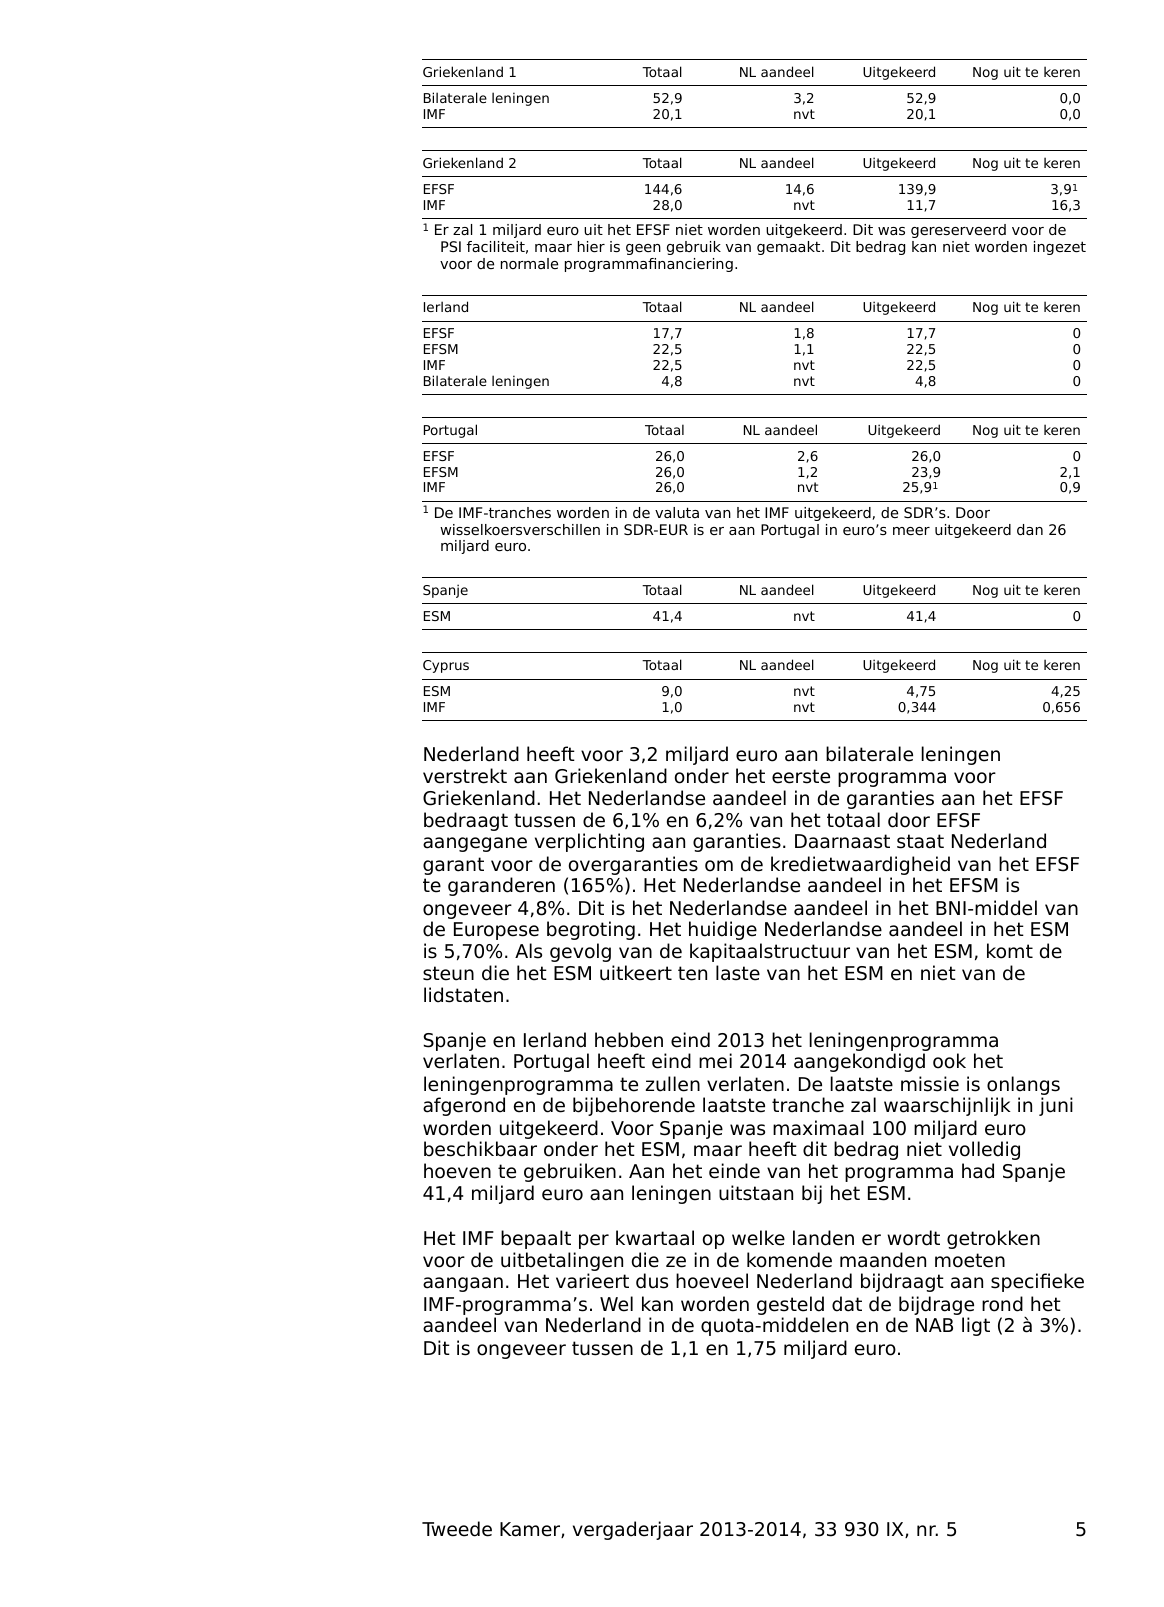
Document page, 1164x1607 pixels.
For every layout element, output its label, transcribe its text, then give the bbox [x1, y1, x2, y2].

table_header Ierland [422, 296, 580, 321]
table_cell 26,0 [582, 444, 691, 464]
table_cell IMF [422, 198, 580, 218]
table_cell 139,9 [821, 177, 942, 198]
table_header Totaal [580, 60, 688, 85]
table_header Uitgekeerd [821, 151, 942, 176]
table_header Cyprus [422, 653, 580, 678]
table_cell 28,0 [580, 198, 688, 218]
table_cell 0,9 [947, 480, 1087, 501]
table_cell 17,7 [580, 322, 688, 342]
table_cell 0,0 [942, 86, 1087, 107]
table_cell 4,8 [821, 374, 942, 394]
table_cell 23,9 [824, 465, 947, 480]
table_cell EFSF [422, 322, 580, 342]
table_header Nog uit te keren [942, 60, 1087, 85]
table_cell 0,344 [821, 700, 942, 720]
table_cell Bilaterale leningen [422, 86, 580, 107]
table_cell IMF [422, 358, 580, 373]
table_cell nvt [688, 107, 821, 127]
table_cell 17,7 [821, 322, 942, 342]
table_cell 3,2 [688, 86, 821, 107]
table_cell 41,4 [580, 604, 688, 629]
table_cell 14,6 [688, 177, 821, 198]
table_cell 4,8 [580, 374, 688, 394]
table_header Nog uit te keren [942, 578, 1087, 603]
table_cell nvt [688, 358, 821, 373]
table_cell 1,1 [688, 342, 821, 358]
table_cell 0,656 [942, 700, 1087, 720]
table_cell 144,6 [580, 177, 688, 198]
table_header Griekenland 2 [422, 151, 580, 176]
table_header NL aandeel [691, 418, 824, 443]
table_cell nvt [688, 198, 821, 218]
table_header Portugal [422, 418, 582, 443]
table_header Totaal [582, 418, 691, 443]
table_cell 22,5 [821, 342, 942, 358]
table_header Griekenland 1 [422, 60, 580, 85]
table_header NL aandeel [688, 653, 821, 678]
table_cell EFSF [422, 177, 580, 198]
table_header Totaal [580, 151, 688, 176]
table_cell 16,3 [942, 198, 1087, 218]
table_header Uitgekeerd [821, 653, 942, 678]
table_cell 4,25 [942, 680, 1087, 700]
table_cell 3,91 [942, 177, 1087, 198]
table_cell nvt [688, 700, 821, 720]
table_cell 0 [942, 342, 1087, 358]
table_cell 9,0 [580, 680, 688, 700]
table_cell EFSF [422, 444, 582, 464]
table_cell 41,4 [821, 604, 942, 629]
table_header Spanje [422, 578, 580, 603]
table_cell 11,7 [821, 198, 942, 218]
table_cell 0 [942, 604, 1087, 629]
table_cell EFSM [422, 465, 582, 480]
table_header Nog uit te keren [942, 653, 1087, 678]
table_cell 20,1 [580, 107, 688, 127]
table_header Totaal [580, 653, 688, 678]
table_cell 1 De IMF-tranches worden in de valuta van het IMF uitgekeerd, de SDR’s. Door wisselkoersverschillen in SDR-EUR is er aan Portugal in euro’s meer uitgekeerd dan 26 miljard euro. [422, 502, 1087, 555]
table_header Totaal [580, 578, 688, 603]
table_cell 0,0 [942, 107, 1087, 127]
table_cell Bilaterale leningen [422, 374, 580, 394]
table_header Nog uit te keren [947, 418, 1087, 443]
table_cell 1,0 [580, 700, 688, 720]
text Spanje en Ierland hebben eind 2013 het leningenprogramma verlaten. Portugal heeft eind mei 2014 aangekondigd ook het leningenprogramma te zullen verlaten. De laatste missie is onlangs afgerond en de bijbehorende laatste tranche zal waarschijnlijk in juni worden uitgekeerd. Voor Spanje was maximaal 100 miljard euro beschikbaar onder het ESM, maar heeft dit bedrag niet volledig hoeven te gebruiken. Aan het einde van het programma had Spanje 41,4 miljard euro aan leningen uitstaan bij het ESM. [422, 1029, 1087, 1205]
table_cell 2,1 [947, 465, 1087, 480]
table_cell nvt [688, 374, 821, 394]
table_header Uitgekeerd [821, 578, 942, 603]
table_cell 4,75 [821, 680, 942, 700]
table_header NL aandeel [688, 60, 821, 85]
table_cell 0 [942, 374, 1087, 394]
table_cell IMF [422, 480, 582, 501]
table_cell 26,0 [582, 465, 691, 480]
table_cell 52,9 [580, 86, 688, 107]
table_cell 1,8 [688, 322, 821, 342]
text Nederland heeft voor 3,2 miljard euro aan bilaterale leningen verstrekt aan Griekenland onder het eerste programma voor Griekenland. Het Nederlandse aandeel in de garanties aan het EFSF bedraagt tussen de 6,1% en 6,2% van het totaal door EFSF aangegane verplichting aan garanties. Daarnaast staat Nederland garant voor de overgaranties om de kredietwaardigheid van het EFSF te garanderen (165%). Het Nederlandse aandeel in het EFSM is ongeveer 4,8%. Dit is het Nederlandse aandeel in het BNI-middel van de Europese begroting. Het huidige Nederlandse aandeel in het ESM is 5,70%. Als gevolg van de kapitaalstructuur van het ESM, komt de steun die het ESM uitkeert ten laste van het ESM en niet van de lidstaten. [422, 743, 1087, 1007]
table_cell ESM [422, 680, 580, 700]
table_cell nvt [691, 480, 824, 501]
table_header NL aandeel [688, 578, 821, 603]
table_cell 52,9 [821, 86, 942, 107]
table_cell EFSM [422, 342, 580, 358]
table_cell 22,5 [580, 342, 688, 358]
table_cell 22,5 [821, 358, 942, 373]
table_header Nog uit te keren [942, 296, 1087, 321]
table_cell 0 [947, 444, 1087, 464]
table_header Uitgekeerd [821, 296, 942, 321]
table_cell nvt [688, 604, 821, 629]
table_cell 0 [942, 322, 1087, 342]
table_cell 1,2 [691, 465, 824, 480]
table_cell IMF [422, 107, 580, 127]
table_cell nvt [688, 680, 821, 700]
table_cell 26,0 [824, 444, 947, 464]
table_header NL aandeel [688, 151, 821, 176]
table_header NL aandeel [688, 296, 821, 321]
table_cell ESM [422, 604, 580, 629]
table_header Uitgekeerd [824, 418, 947, 443]
table_cell 1 Er zal 1 miljard euro uit het EFSF niet worden uitgekeerd. Dit was gereserveerd voor de PSI faciliteit, maar hier is geen gebruik van gemaakt. Dit bedrag kan niet worden ingezet voor de normale programmafinanciering. [422, 219, 1087, 273]
table_cell 20,1 [821, 107, 942, 127]
table_cell 0 [942, 358, 1087, 373]
table_header Uitgekeerd [821, 60, 942, 85]
table_cell 26,0 [582, 480, 691, 501]
table_cell 2,6 [691, 444, 824, 464]
table_cell 22,5 [580, 358, 688, 373]
table_cell IMF [422, 700, 580, 720]
table_header Totaal [580, 296, 688, 321]
table_header Nog uit te keren [942, 151, 1087, 176]
table_cell 25,91 [824, 480, 947, 501]
text Het IMF bepaalt per kwartaal op welke landen er wordt getrokken voor de uitbetalingen die ze in de komende maanden moeten aangaan. Het varieert dus hoeveel Nederland bijdraagt aan specifieke IMF-programma’s. Wel kan worden gesteld dat de bijdrage rond het aandeel van Nederland in de quota-middelen en de NAB ligt (2 à 3%). Dit is ongeveer tussen de 1,1 en 1,75 miljard euro. [422, 1227, 1087, 1359]
